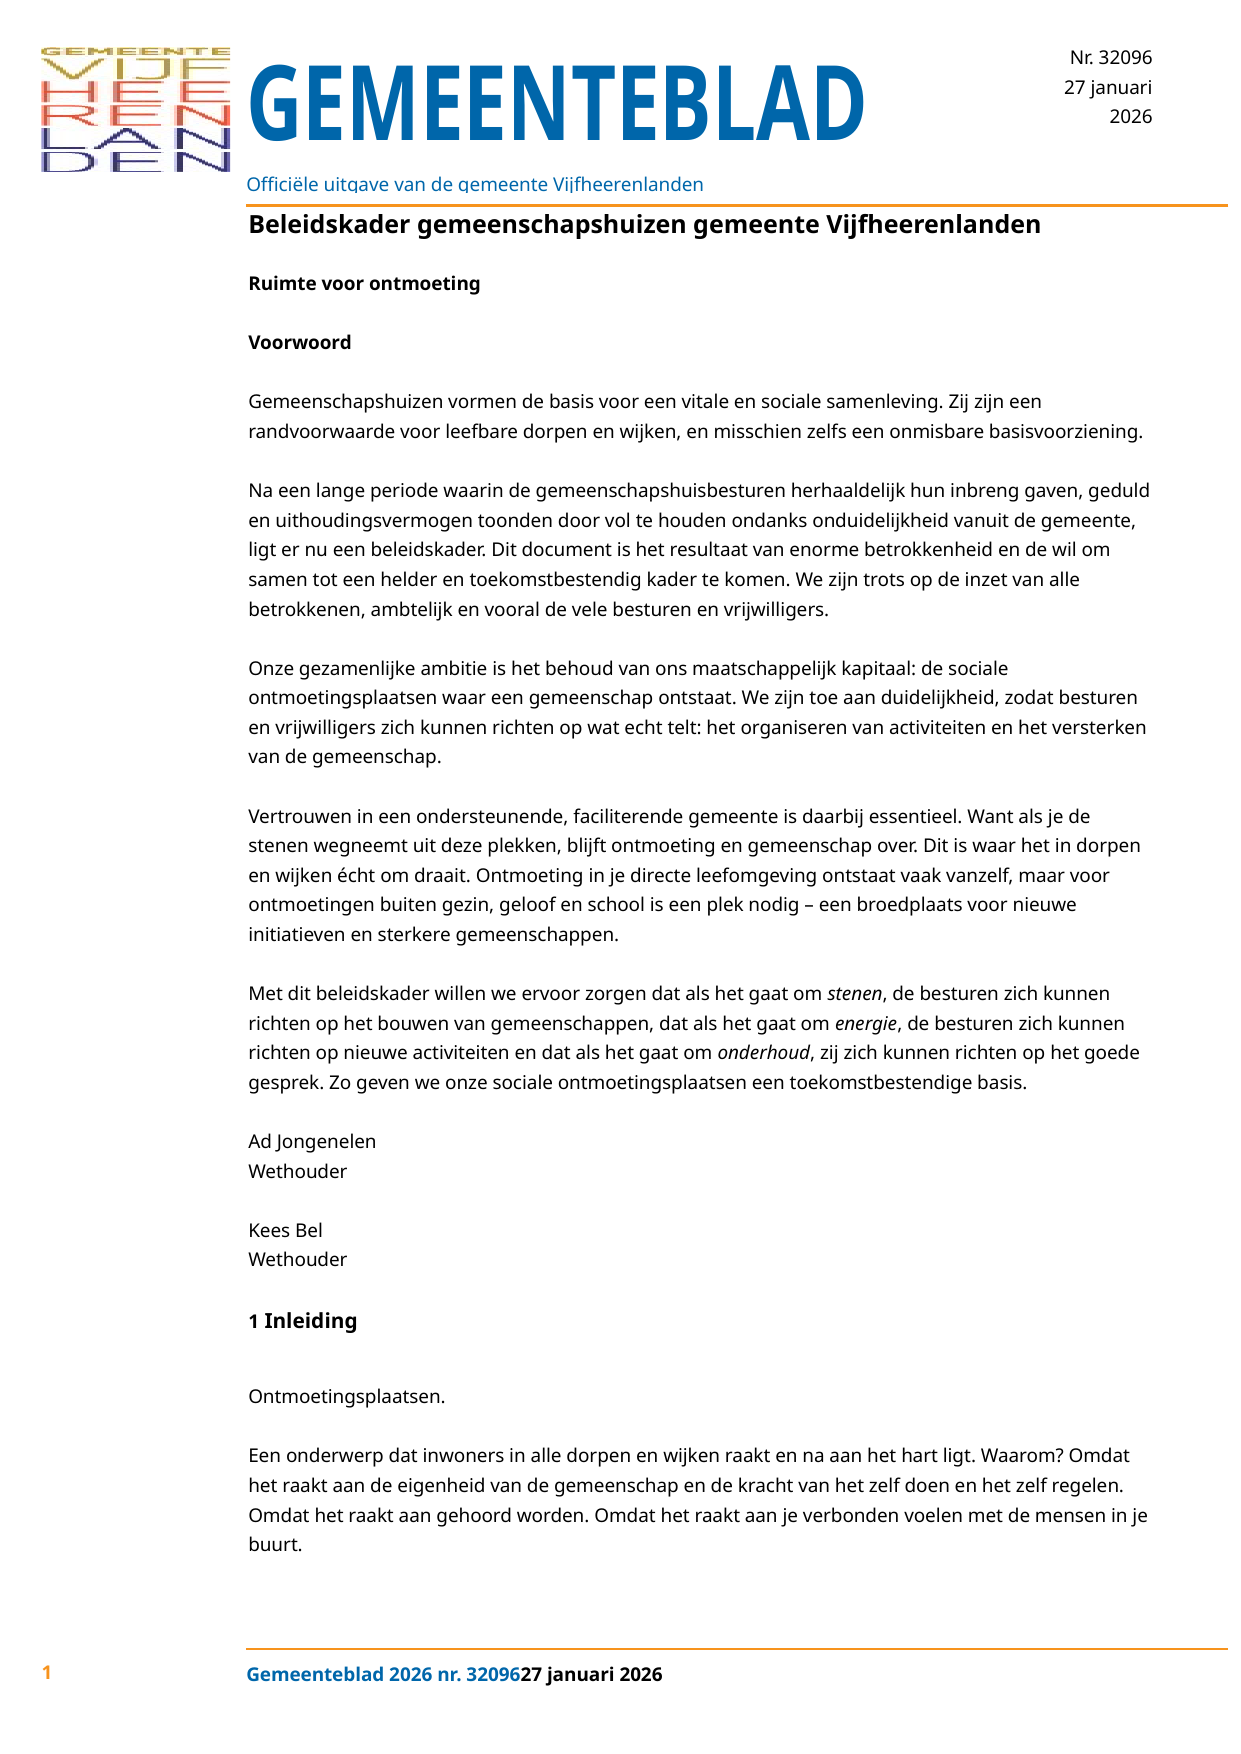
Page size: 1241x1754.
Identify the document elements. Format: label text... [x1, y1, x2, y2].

picture [41, 47, 231, 172]
text Voorwoord [248, 329, 1152, 355]
text Met dit beleidskader willen we ervoor zorgen dat als het gaat om stenen, de besturen zich kunnen richten op het bouwen van gemeenschappen, dat als het gaat om energie, de besturen zich kunnen richten op nieuwe activiteiten en dat als het gaat om onderhoud, zij zich kunnen richten op het goede gesprek. Zo geven we onze sociale ontmoetingsplaatsen een toekomstbestendige basis. [248, 980, 1152, 1095]
text Na een lange periode waarin de gemeenschapshuisbesturen herhaaldelijk hun inbreng gaven, geduld en uithoudingsvermogen toonden door vol te houden ondanks onduidelijkheid vanuit de gemeente, ligt er nu een beleidskader. Dit document is het resultaat van enorme betrokkenheid en de wil om samen tot een helder en toekomstbestendig kader te komen. We zijn trots op de inzet van alle betrokkenen, ambtelijk en vooral de vele besturen en vrijwilligers. [248, 477, 1152, 621]
text Beleidskader gemeenschapshuizen gemeente Vijfheerenlanden [248, 207, 1152, 241]
text Een onderwerp dat inwoners in alle dorpen en wijken raakt en na aan het hart ligt. Waarom? Omdat het raakt aan de eigenheid van de gemeenschap en de kracht van het zelf doen en het zelf regelen. Omdat het raakt aan gehoord worden. Omdat het raakt aan je verbonden voelen met de mensen in je buurt. [248, 1443, 1152, 1557]
text Vertrouwen in een ondersteunende, faciliterende gemeente is daarbij essentieel. Want als je de stenen wegneemt uit deze plekken, blijft ontmoeting en gemeenschap over. Dit is waar het in dorpen en wijken écht om draait. Ontmoeting in je directe leefomgeving ontstaat vaak vanzelf, maar voor ontmoetingen buiten gezin, geloof en school is een plek nodig – een broedplaats voor nieuwe initiatieven en sterkere gemeenschappen. [248, 803, 1152, 947]
text Ruimte voor ontmoeting [248, 270, 1152, 296]
text 1 Inleiding [248, 1306, 1152, 1334]
text Kees Bel [248, 1217, 1152, 1243]
text Wethouder [248, 1247, 1152, 1272]
text Onze gezamenlijke ambitie is het behoud van ons maatschappelijk kapitaal: de sociale ontmoetingsplaatsen waar een gemeenschap ontstaat. We zijn toe aan duidelijkheid, zodat besturen en vrijwilligers zich kunnen richten op wat echt telt: het organiseren van activiteiten en het versterken van de gemeenschap. [248, 655, 1152, 769]
text Wethouder [248, 1158, 1152, 1183]
text Gemeenschapshuizen vormen de basis voor een vitale en sociale samenleving. Zij zijn een randvoorwaarde voor leefbare dorpen en wijken, en misschien zelfs een onmisbare basisvoorziening. [248, 389, 1152, 444]
text Ontmoetingsplaatsen. [248, 1383, 1152, 1409]
text Ad Jongenelen [248, 1128, 1152, 1154]
